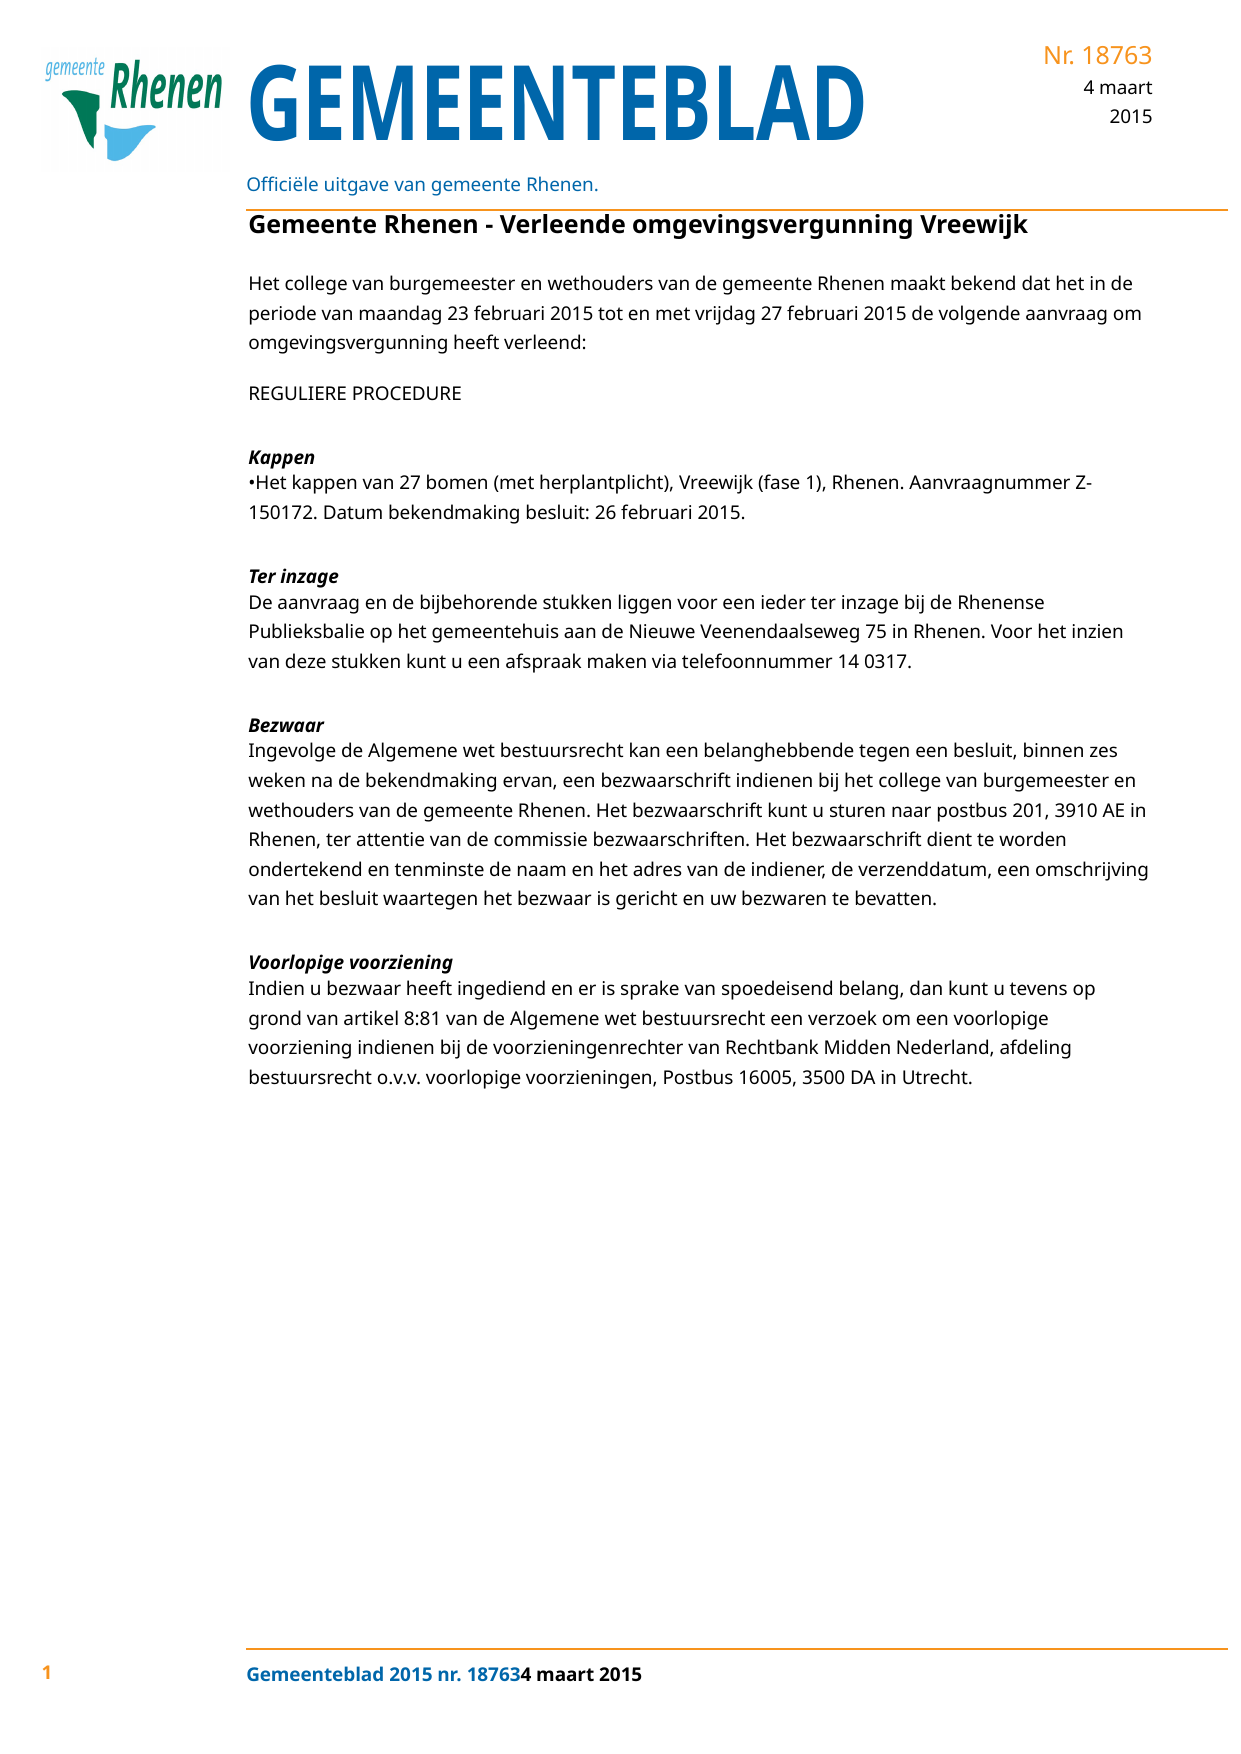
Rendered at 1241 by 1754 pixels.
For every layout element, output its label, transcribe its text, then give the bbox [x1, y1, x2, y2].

text Ter inzage [248, 563, 1152, 589]
text Gemeente Rhenen - Verleende omgevingsvergunning Vreewijk [248, 211, 1152, 241]
text REGULIERE PROCEDURE [248, 380, 1152, 406]
text Bezwaar [248, 712, 1152, 738]
text Indien u bezwaar heeft ingediend en er is sprake van spoedeisend belang, dan kunt u tevens op grond van artikel 8:81 van de Algemene wet bestuursrecht een verzoek om een voorlopige voorziening indienen bij de voorzieningenrechter van Rechtbank Midden Nederland, afdeling bestuursrecht o.v.v. voorlopige voorzieningen, Postbus 16005, 3500 DA in Utrecht. [248, 975, 1152, 1090]
text Ingevolge de Algemene wet bestuursrecht kan een belanghebbende tegen een besluit, binnen zes weken na de bekendmaking ervan, een bezwaarschrift indienen bij het college van burgemeester en wethouders van de gemeente Rhenen. Het bezwaarschrift kunt u sturen naar postbus 201, 3910 AE in Rhenen, ter attentie van de commissie bezwaarschriften. Het bezwaarschrift dient te worden ondertekend en tenminste de naam en het adres van de indiener, de verzenddatum, een omschrijving van het besluit waartegen het bezwaar is gericht en uw bezwaren te bevatten. [248, 738, 1152, 911]
text Het college van burgemeester en wethouders van de gemeente Rhenen maakt bekend dat het in de periode van maandag 23 februari 2015 tot en met vrijdag 27 februari 2015 de volgende aanvraag om omgevingsvergunning heeft verleend: [248, 270, 1152, 355]
text •Het kappen van 27 bomen (met herplantplicht), Vreewijk (fase 1), Rhenen. Aanvraagnummer Z-150172. Datum bekendmaking besluit: 26 februari 2015. [248, 469, 1152, 525]
picture [41, 47, 231, 172]
text De aanvraag en de bijbehorende stukken liggen voor een ieder ter inzage bij de Rhenense Publieksbalie op het gemeentehuis aan de Nieuwe Veenendaalseweg 75 in Rhenen. Voor het inzien van deze stukken kunt u een afspraak maken via telefoonnummer 14 0317. [248, 589, 1152, 674]
text Voorlopige voorziening [248, 949, 1152, 975]
text Kappen [248, 444, 1152, 469]
